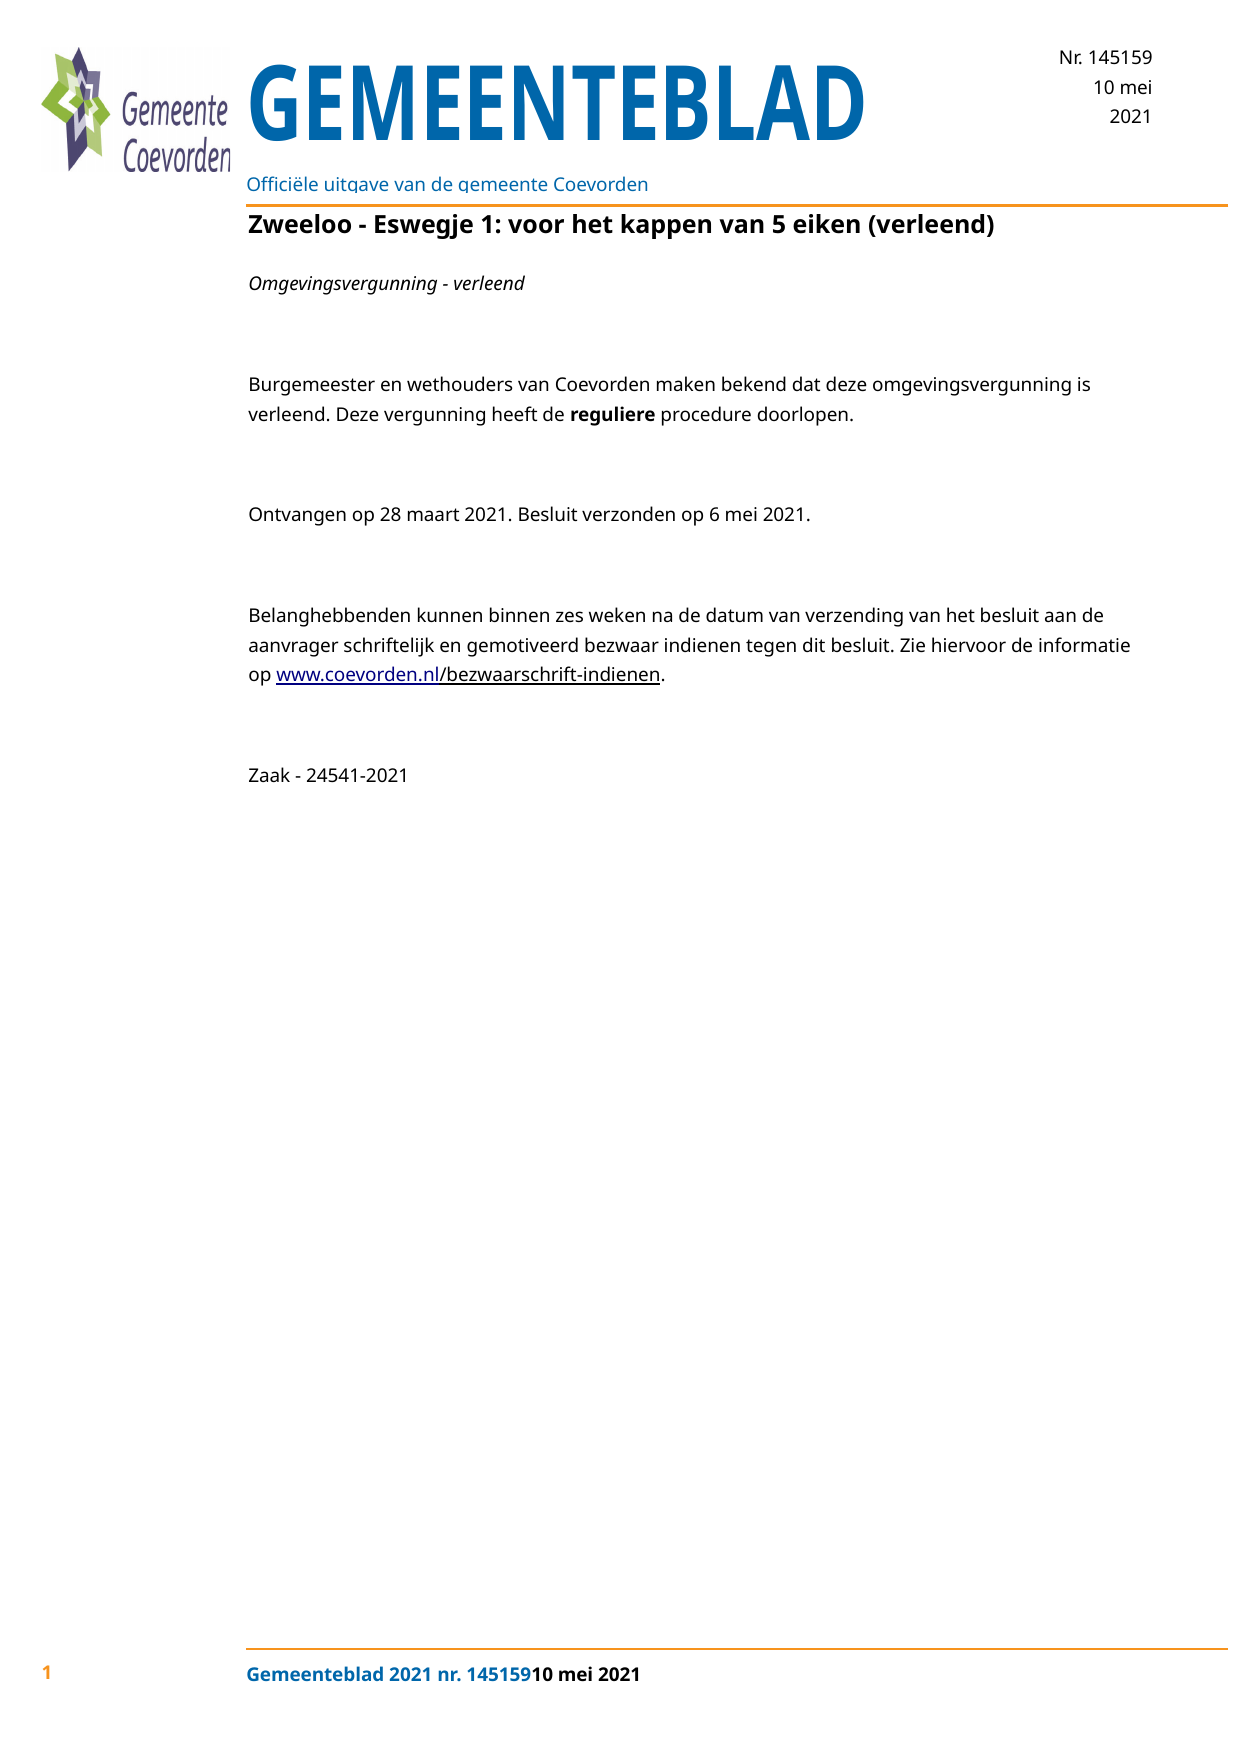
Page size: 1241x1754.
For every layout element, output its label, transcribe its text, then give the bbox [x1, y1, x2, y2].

text Zaak - 24541-2021 [248, 762, 1152, 788]
text Ontvangen op 28 maart 2021. Besluit verzonden op 6 mei 2021. [248, 502, 1152, 527]
text Burgemeester en wethouders van Coevorden maken bekend dat deze omgevingsvergunning is verleend. Deze vergunning heeft de reguliere procedure doorlopen. [248, 371, 1152, 426]
text Omgevingsvergunning - verleend [248, 270, 1152, 296]
text Belanghebbenden kunnen binnen zes weken na de datum van verzending van het besluit aan de aanvrager schriftelijk en gemotiveerd bezwaar indienen tegen dit besluit. Zie hiervoor de informatie op www.coevorden.nl/bezwaarschrift-indienen. [248, 602, 1152, 687]
picture [41, 47, 231, 172]
text Zweeloo - Eswegje 1: voor het kappen van 5 eiken (verleend) [248, 207, 1152, 241]
